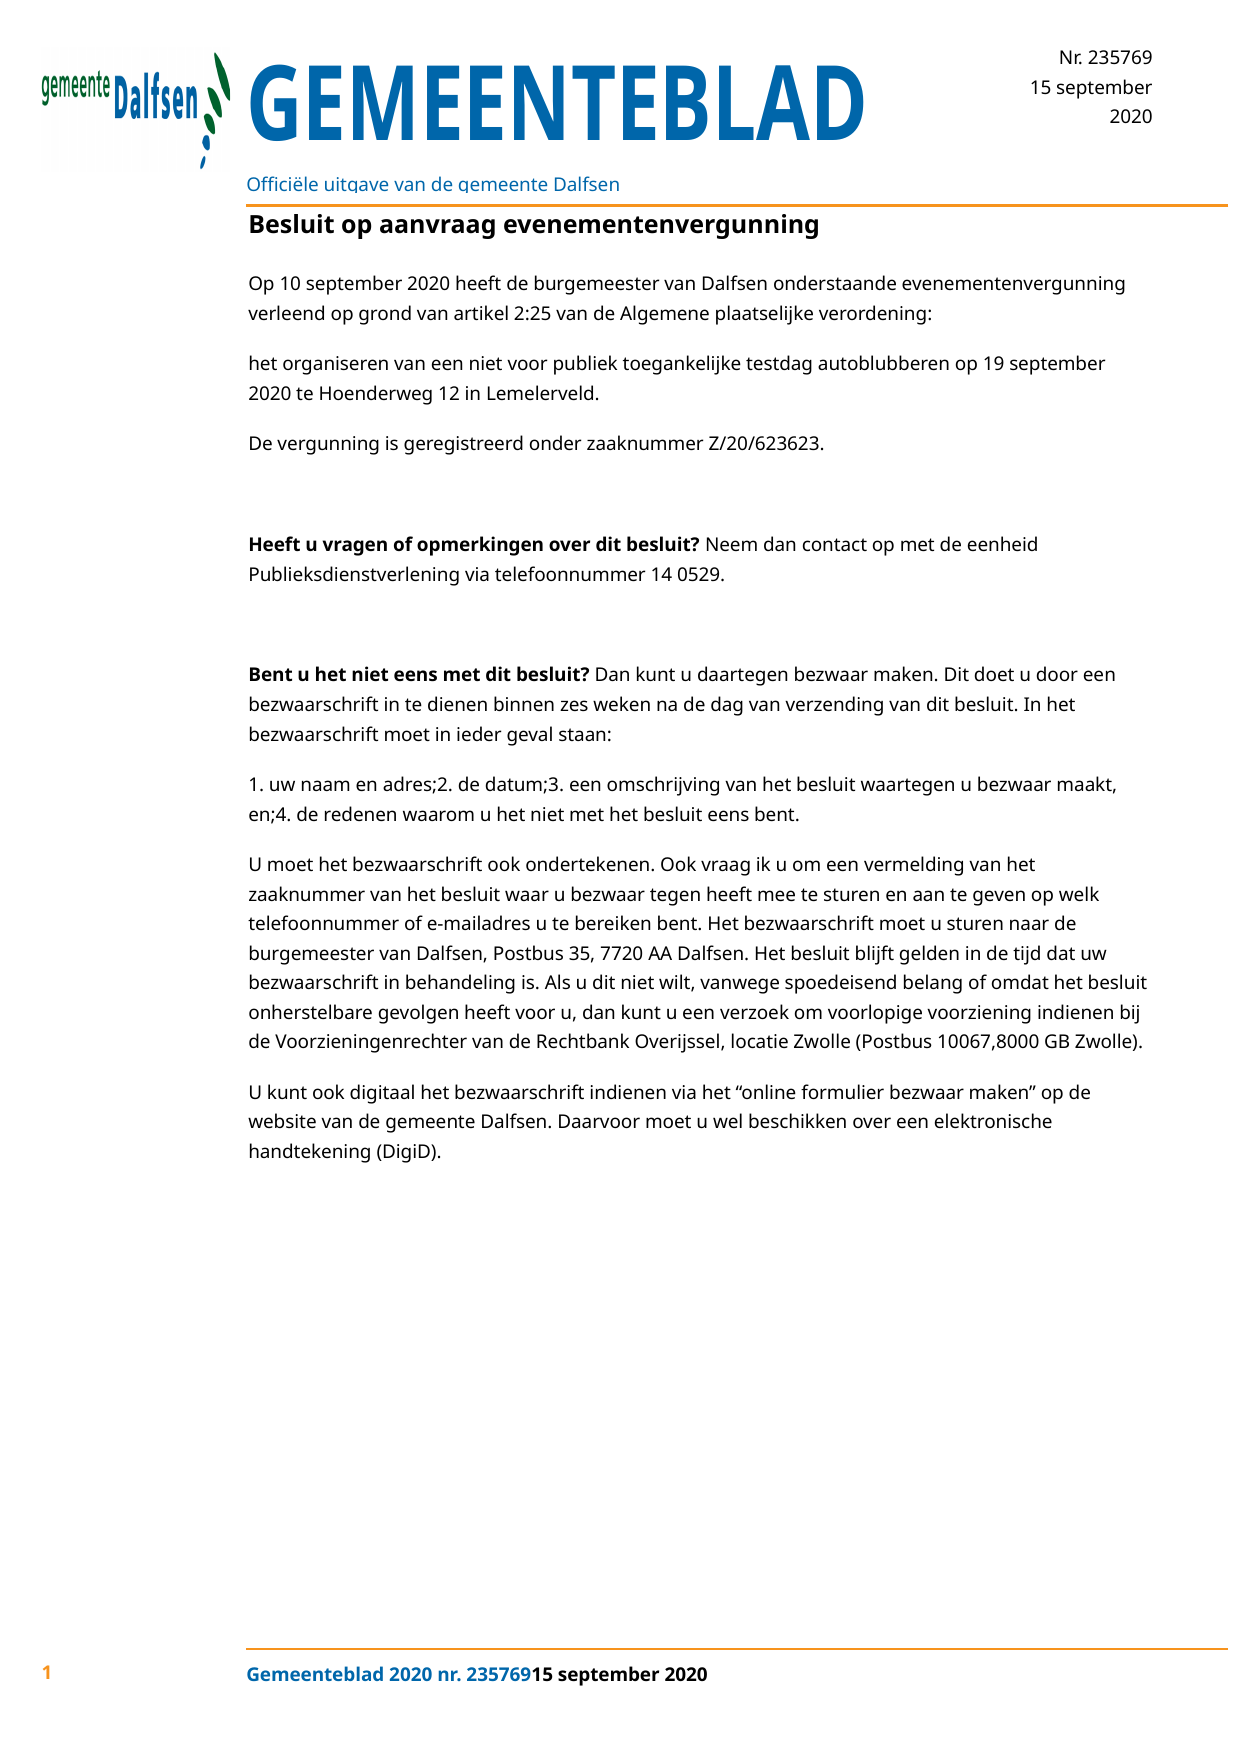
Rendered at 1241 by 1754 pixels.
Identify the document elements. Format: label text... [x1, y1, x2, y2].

text U kunt ook digitaal het bezwaarschrift indienen via het “online formulier bezwaar maken” op de website van de gemeente Dalfsen. Daarvoor moet u wel beschikken over een elektronische handtekening (DigiD). [248, 1079, 1152, 1164]
text Op 10 september 2020 heeft de burgemeester van Dalfsen onderstaande evenementenvergunning verleend op grond van artikel 2:25 van de Algemene plaatselijke verordening: [248, 270, 1152, 326]
text U moet het bezwaarschrift ook ondertekenen. Ook vraag ik u om een vermelding van het zaaknummer van het besluit waar u bezwaar tegen heeft mee te sturen en aan te geven op welk telefoonnummer of e-mailadres u te bereiken bent. Het bezwaarschrift moet u sturen naar de burgemeester van Dalfsen, Postbus 35, 7720 AA Dalfsen. Het besluit blijft gelden in de tijd dat uw bezwaarschrift in behandeling is. Als u dit niet wilt, vanwege spoedeisend belang of omdat het besluit onherstelbare gevolgen heeft voor u, dan kunt u een verzoek om voorlopige voorziening indienen bij de Voorzieningenrechter van de Rechtbank Overijssel, locatie Zwolle (Postbus 10067,8000 GB Zwolle). [248, 851, 1152, 1054]
text De vergunning is geregistreerd onder zaaknummer Z/20/623623. [248, 430, 1152, 456]
picture [41, 47, 231, 172]
text Besluit op aanvraag evenementenvergunning [248, 207, 1152, 241]
text Heeft u vragen of opmerkingen over dit besluit? Neem dan contact op met de eenheid Publieksdienstverlening via telefoonnummer 14 0529. [248, 531, 1152, 586]
text 1. uw naam en adres;2. de datum;3. een omschrijving van het besluit waartegen u bezwaar maakt, en;4. de redenen waarom u het niet met het besluit eens bent. [248, 771, 1152, 826]
text Bent u het niet eens met dit besluit? Dan kunt u daartegen bezwaar maken. Dit doet u door een bezwaarschrift in te dienen binnen zes weken na de dag van verzending van dit besluit. In het bezwaarschrift moet in ieder geval staan: [248, 662, 1152, 746]
text het organiseren van een niet voor publiek toegankelijke testdag autoblubberen op 19 september 2020 te Hoenderweg 12 in Lemelerveld. [248, 350, 1152, 406]
